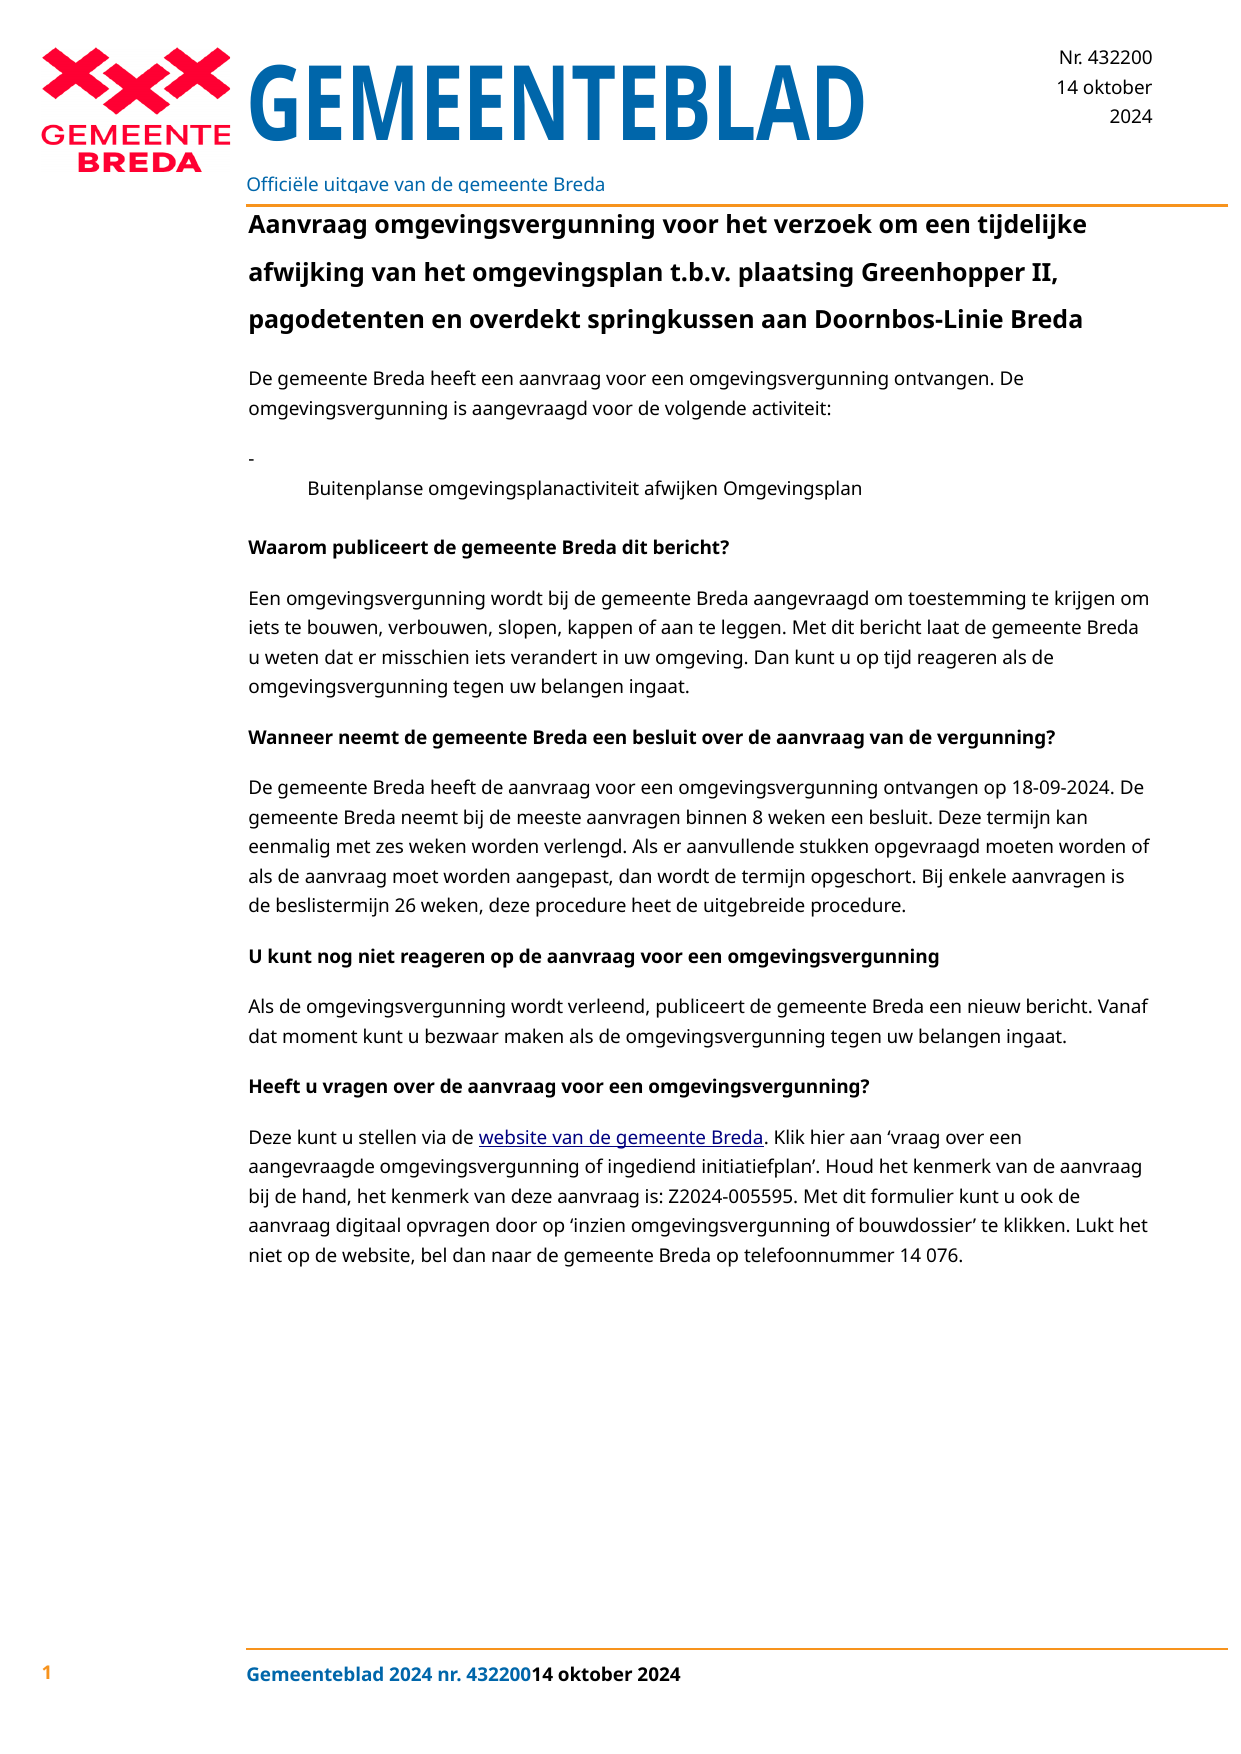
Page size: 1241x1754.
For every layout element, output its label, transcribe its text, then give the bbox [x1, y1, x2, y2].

text Aanvraag omgevingsvergunning voor het verzoek om een tijdelijke afwijking van het omgevingsplan t.b.v. plaatsing Greenhopper II, pagodetenten en overdekt springkussen aan Doornbos-Linie Breda [248, 207, 1152, 336]
text De gemeente Breda heeft een aanvraag voor een omgevingsvergunning ontvangen. De omgevingsvergunning is aangevraagd voor de volgende activiteit: [248, 366, 1152, 421]
text U kunt nog niet reageren op de aanvraag voor een omgevingsvergunning [248, 943, 1152, 969]
text Als de omgevingsvergunning wordt verleend, publiceert de gemeente Breda een nieuw bericht. Vanaf dat moment kunt u bezwaar maken als de omgevingsvergunning tegen uw belangen ingaat. [248, 993, 1152, 1049]
text Wanneer neemt de gemeente Breda een besluit over de aanvraag van de vergunning? [248, 724, 1152, 749]
text Waarom publiceert de gemeente Breda dit bericht? [248, 534, 1152, 560]
list Buitenplanse omgevingsplanactiviteit afwijken Omgevingsplan [248, 475, 1152, 501]
text Deze kunt u stellen via de website van de gemeente Breda. Klik hier aan ‘vraag over een aangevraagde omgevingsvergunning of ingediend initiatiefplan’. Houd het kenmerk van de aanvraag bij de hand, het kenmerk van deze aanvraag is: Z2024-005595. Met dit formulier kunt u ook de aanvraag digitaal opvragen door op ‘inzien omgevingsvergunning of bouwdossier’ te klikken. Lukt het niet op de website, bel dan naar de gemeente Breda op telefoonnummer 14 076. [248, 1124, 1152, 1268]
text Een omgevingsvergunning wordt bij de gemeente Breda aangevraagd om toestemming te krijgen om iets te bouwen, verbouwen, slopen, kappen of aan te leggen. Met dit bericht laat de gemeente Breda u weten dat er misschien iets verandert in uw omgeving. Dan kunt u op tijd reageren als de omgevingsvergunning tegen uw belangen ingaat. [248, 585, 1152, 699]
text De gemeente Breda heeft de aanvraag voor een omgevingsvergunning ontvangen op 18-09-2024. De gemeente Breda neemt bij de meeste aanvragen binnen 8 weken een besluit. Deze termijn kan eenmalig met zes weken worden verlengd. Als er aanvullende stukken opgevraagd moeten worden of als de aanvraag moet worden aangepast, dan wordt de termijn opgeschort. Bij enkele aanvragen is de beslistermijn 26 weken, deze procedure heet de uitgebreide procedure. [248, 774, 1152, 918]
picture [41, 47, 231, 172]
text Heeft u vragen over de aanvraag voor een omgevingsvergunning? [248, 1073, 1152, 1099]
